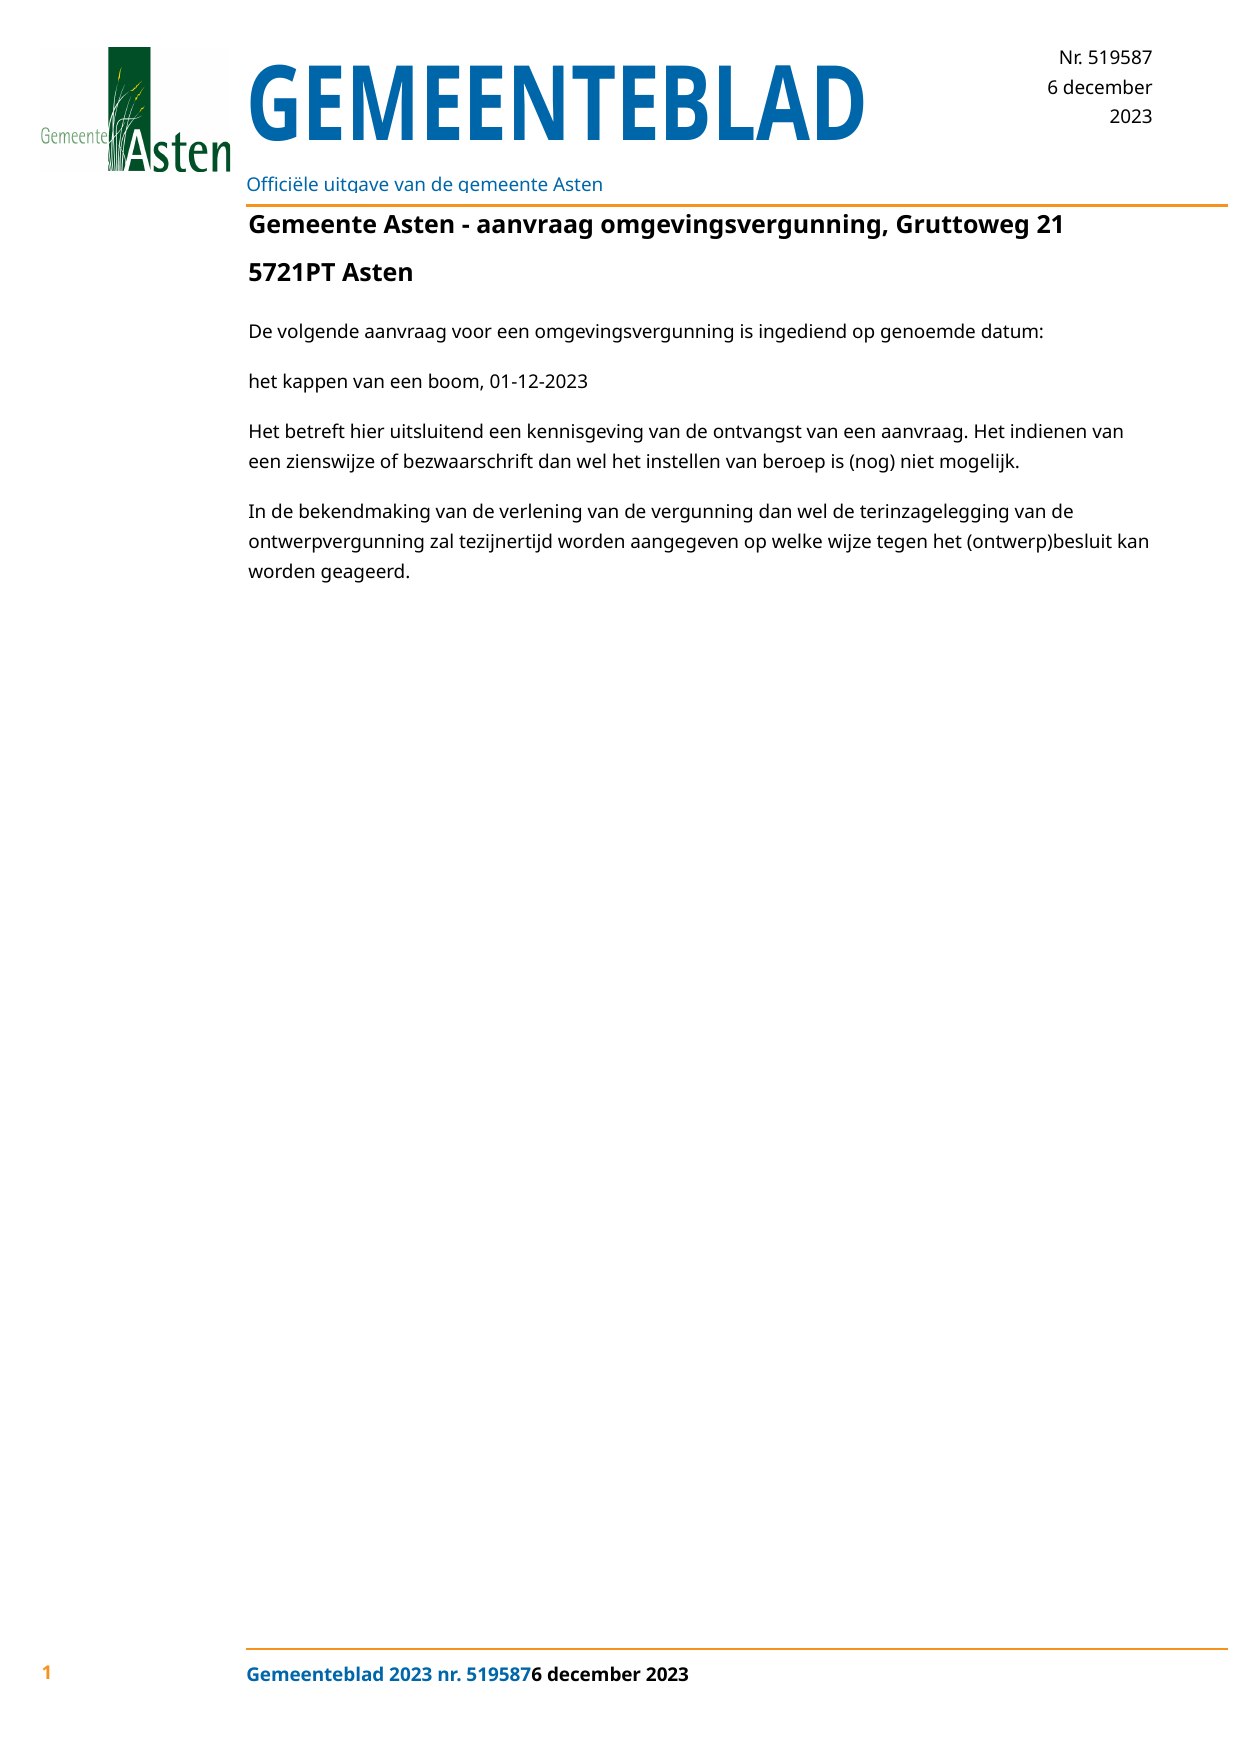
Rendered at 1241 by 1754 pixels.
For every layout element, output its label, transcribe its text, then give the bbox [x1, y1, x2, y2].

text het kappen van een boom, 01-12-2023 [248, 368, 1152, 394]
text De volgende aanvraag voor een omgevingsvergunning is ingediend op genoemde datum: [248, 318, 1152, 344]
text Het betreft hier uitsluitend een kennisgeving van de ontvangst van een aanvraag. Het indienen van een zienswijze of bezwaarschrift dan wel het instellen van beroep is (nog) niet mogelijk. [248, 419, 1152, 474]
text Gemeente Asten - aanvraag omgevingsvergunning, Gruttoweg 21 5721PT Asten [248, 207, 1152, 288]
picture [41, 47, 231, 172]
text In de bekendmaking van de verlening van de vergunning dan wel de terinzagelegging van de ontwerpvergunning zal tezijnertijd worden aangegeven op welke wijze tegen het (ontwerp)besluit kan worden geageerd. [248, 499, 1152, 584]
